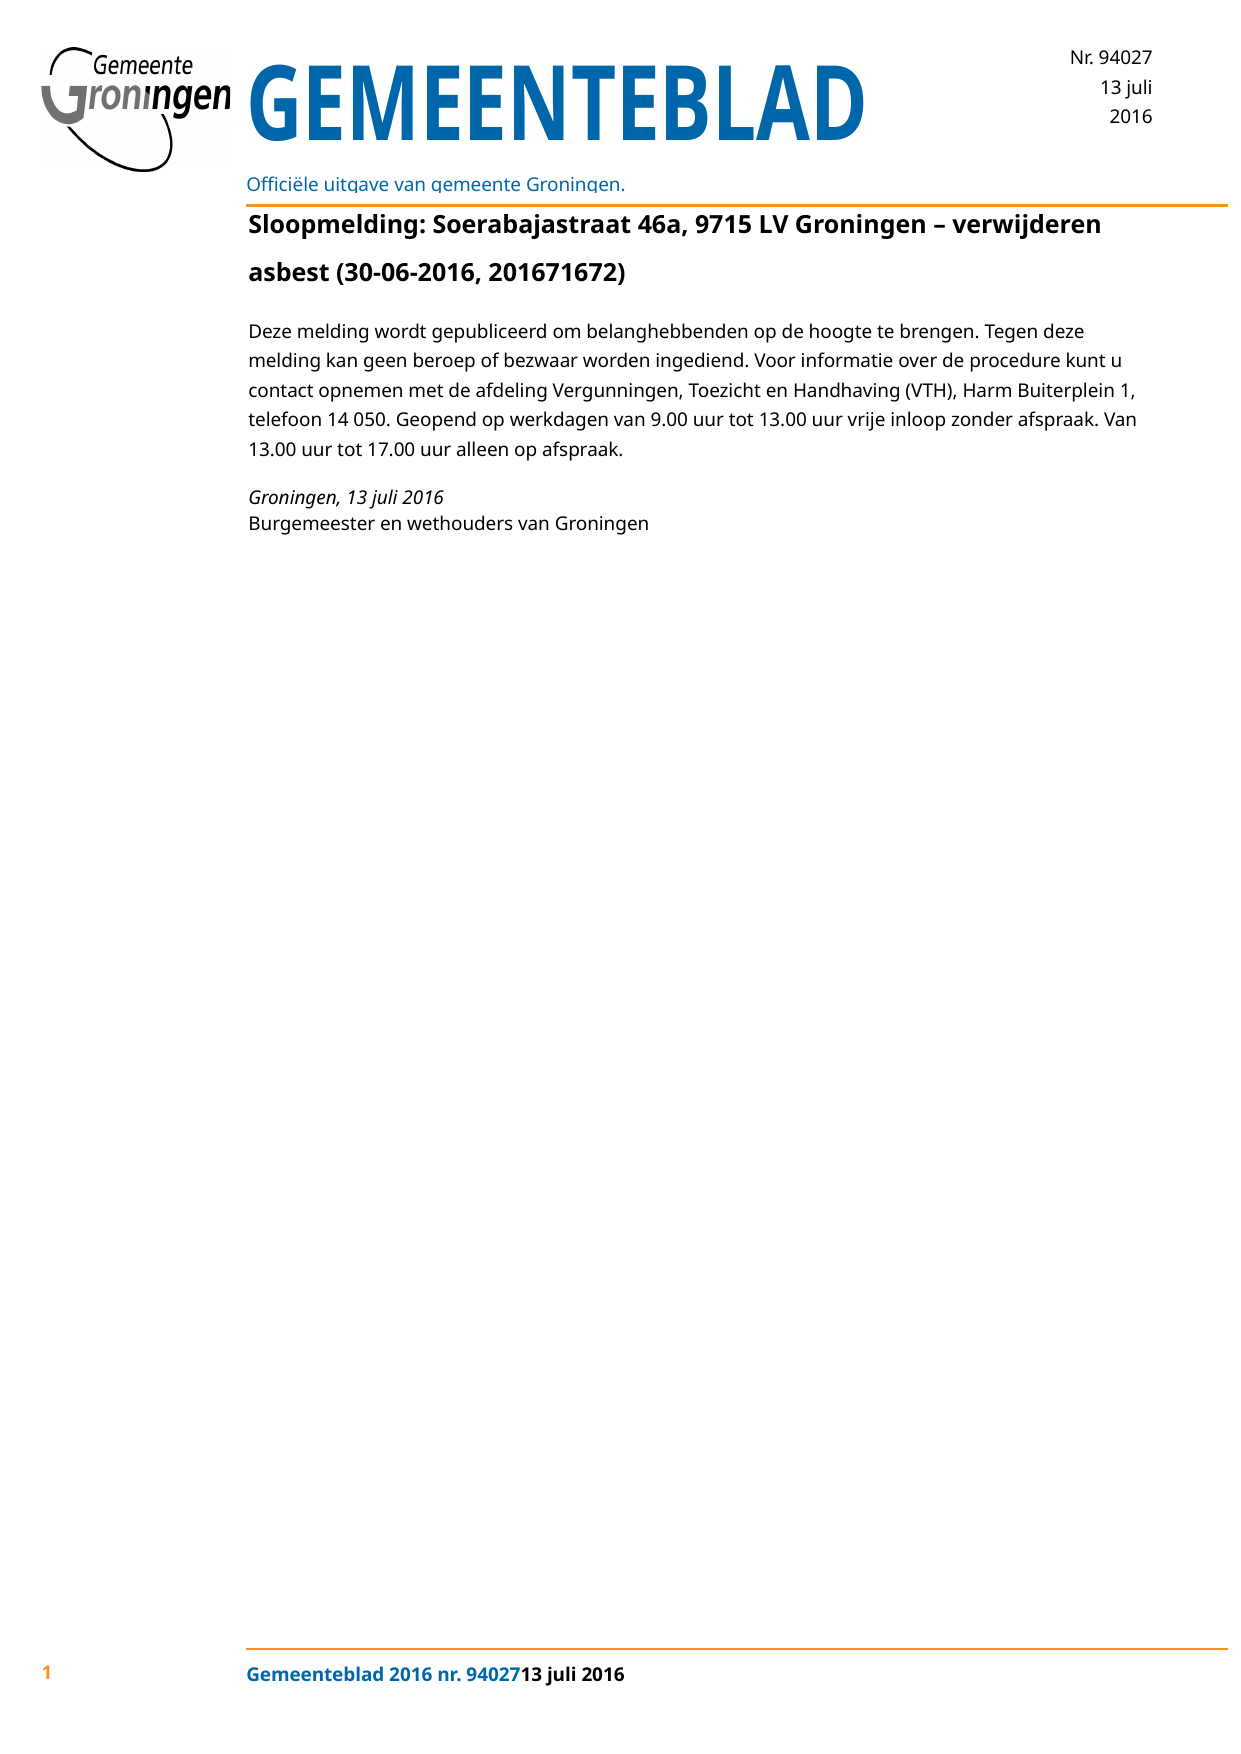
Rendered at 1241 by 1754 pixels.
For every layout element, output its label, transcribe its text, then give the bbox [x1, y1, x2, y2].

picture [41, 47, 231, 172]
text Deze melding wordt gepubliceerd om belanghebbenden op de hoogte te brengen. Tegen deze melding kan geen beroep of bezwaar worden ingediend. Voor informatie over de procedure kunt u contact opnemen met de afdeling Vergunningen, Toezicht en Handhaving (VTH), Harm Buiterplein 1, telefoon 14 050. Geopend op werkdagen van 9.00 uur tot 13.00 uur vrije inloop zonder afspraak. Van 13.00 uur tot 17.00 uur alleen op afspraak. [248, 318, 1152, 462]
text Burgemeester en wethouders van Groningen [248, 510, 1152, 536]
text Groningen, 13 juli 2016 [248, 484, 1152, 510]
text Sloopmelding: Soerabajastraat 46a, 9715 LV Groningen – verwijderen asbest (30-06-2016, 201671672) [248, 207, 1152, 288]
